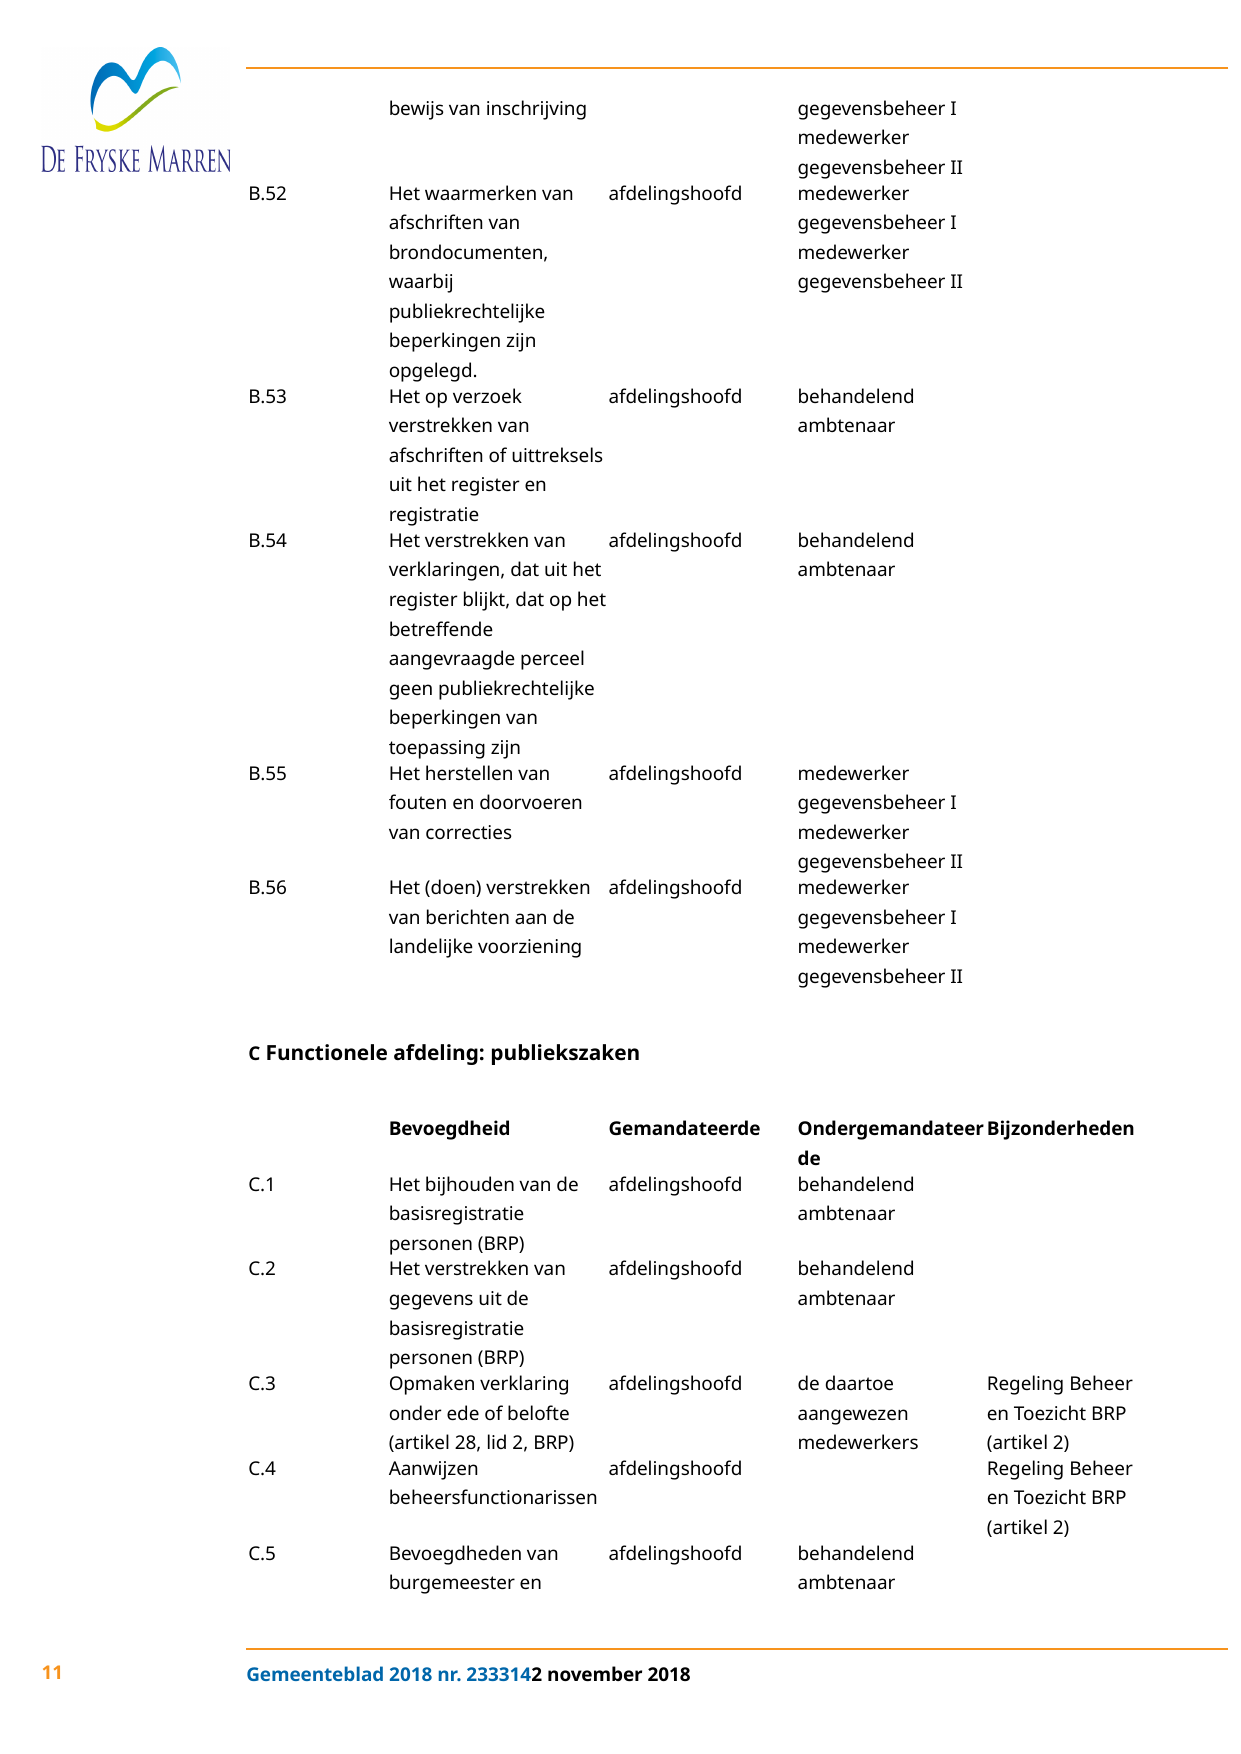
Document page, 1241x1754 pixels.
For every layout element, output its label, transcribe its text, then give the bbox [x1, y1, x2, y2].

table_cell C.4 [248, 1455, 388, 1540]
table_cell B.54 [248, 527, 388, 760]
table_cell medewerker gegevensbeheer I medewerker gegevensbeheer II [798, 874, 987, 989]
table_cell C.3 [248, 1370, 388, 1455]
table_cell [248, 95, 388, 180]
table_cell afdelingshoofd [608, 1455, 797, 1540]
table_cell C.1 [248, 1171, 388, 1256]
table_cell afdelingshoofd [608, 180, 797, 383]
table_cell Het op verzoek verstrekken van afschriften of uittreksels uit het register en registratie [389, 383, 608, 527]
table_cell [987, 874, 1152, 989]
table_cell [987, 383, 1152, 527]
table_cell [608, 95, 797, 180]
table_header [248, 1115, 388, 1171]
table_cell Het waarmerken van afschriften van brondocumenten, waarbij publiekrechtelijke beperkingen zijn opgelegd. [389, 180, 608, 383]
table_cell [987, 1256, 1152, 1370]
table_cell B.53 [248, 383, 388, 527]
table_cell medewerker gegevensbeheer I medewerker gegevensbeheer II [798, 760, 987, 874]
table_cell afdelingshoofd [608, 383, 797, 527]
table_header Bijzonderheden [987, 1115, 1152, 1171]
table_cell Opmaken verklaring onder ede of belofte (artikel 28, lid 2, BRP) [389, 1370, 608, 1455]
table_cell behandelend ambtenaar [798, 1540, 987, 1595]
table_cell Het herstellen van fouten en doorvoeren van correcties [389, 760, 608, 874]
table_cell Regeling Beheer en Toezicht BRP (artikel 2) [987, 1455, 1152, 1540]
table_cell B.52 [248, 180, 388, 383]
table_cell behandelend ambtenaar [798, 383, 987, 527]
table_cell afdelingshoofd [608, 1171, 797, 1256]
table_cell gegevensbeheer I medewerker gegevensbeheer II [798, 95, 987, 180]
table_cell medewerker gegevensbeheer I medewerker gegevensbeheer II [798, 180, 987, 383]
table_cell C.5 [248, 1540, 388, 1595]
table_cell [798, 1455, 987, 1540]
table_cell C.2 [248, 1256, 388, 1370]
table_cell afdelingshoofd [608, 527, 797, 760]
picture [41, 47, 231, 172]
table_cell afdelingshoofd [608, 1540, 797, 1595]
table_cell Regeling Beheer en Toezicht BRP (artikel 2) [987, 1370, 1152, 1455]
table_header Bevoegdheid [389, 1115, 608, 1171]
table_cell behandelend ambtenaar [798, 1256, 987, 1370]
table_cell [987, 1171, 1152, 1256]
table_cell behandelend ambtenaar [798, 1171, 987, 1256]
table_cell afdelingshoofd [608, 1256, 797, 1370]
table_cell afdelingshoofd [608, 1370, 797, 1455]
table_cell [987, 95, 1152, 180]
text C Functionele afdeling: publiekszaken [248, 1038, 1152, 1066]
table_cell [987, 527, 1152, 760]
table_cell afdelingshoofd [608, 874, 797, 989]
table_cell Het verstrekken van gegevens uit de basisregistratie personen (BRP) [389, 1256, 608, 1370]
table_cell bewijs van inschrijving [389, 95, 608, 180]
table_cell Het bijhouden van de basisregistratie personen (BRP) [389, 1171, 608, 1256]
table_cell B.56 [248, 874, 388, 989]
table_cell Het verstrekken van verklaringen, dat uit het register blijkt, dat op het betreffende aangevraagde perceel geen publiekrechtelijke beperkingen van toepassing zijn [389, 527, 608, 760]
table_header Ondergemandateerde [798, 1115, 987, 1171]
table_cell Aanwijzen beheersfunctionarissen [389, 1455, 608, 1540]
table_cell afdelingshoofd [608, 760, 797, 874]
table_cell B.55 [248, 760, 388, 874]
table_cell Het (doen) verstrekken van berichten aan de landelijke voorziening [389, 874, 608, 989]
table_header Gemandateerde [608, 1115, 797, 1171]
table_cell [987, 760, 1152, 874]
table_cell Bevoegdheden van burgemeester en [389, 1540, 608, 1595]
table_cell de daartoe aangewezen medewerkers [798, 1370, 987, 1455]
table_cell behandelend ambtenaar [798, 527, 987, 760]
table_cell [987, 1540, 1152, 1595]
table_cell [987, 180, 1152, 383]
